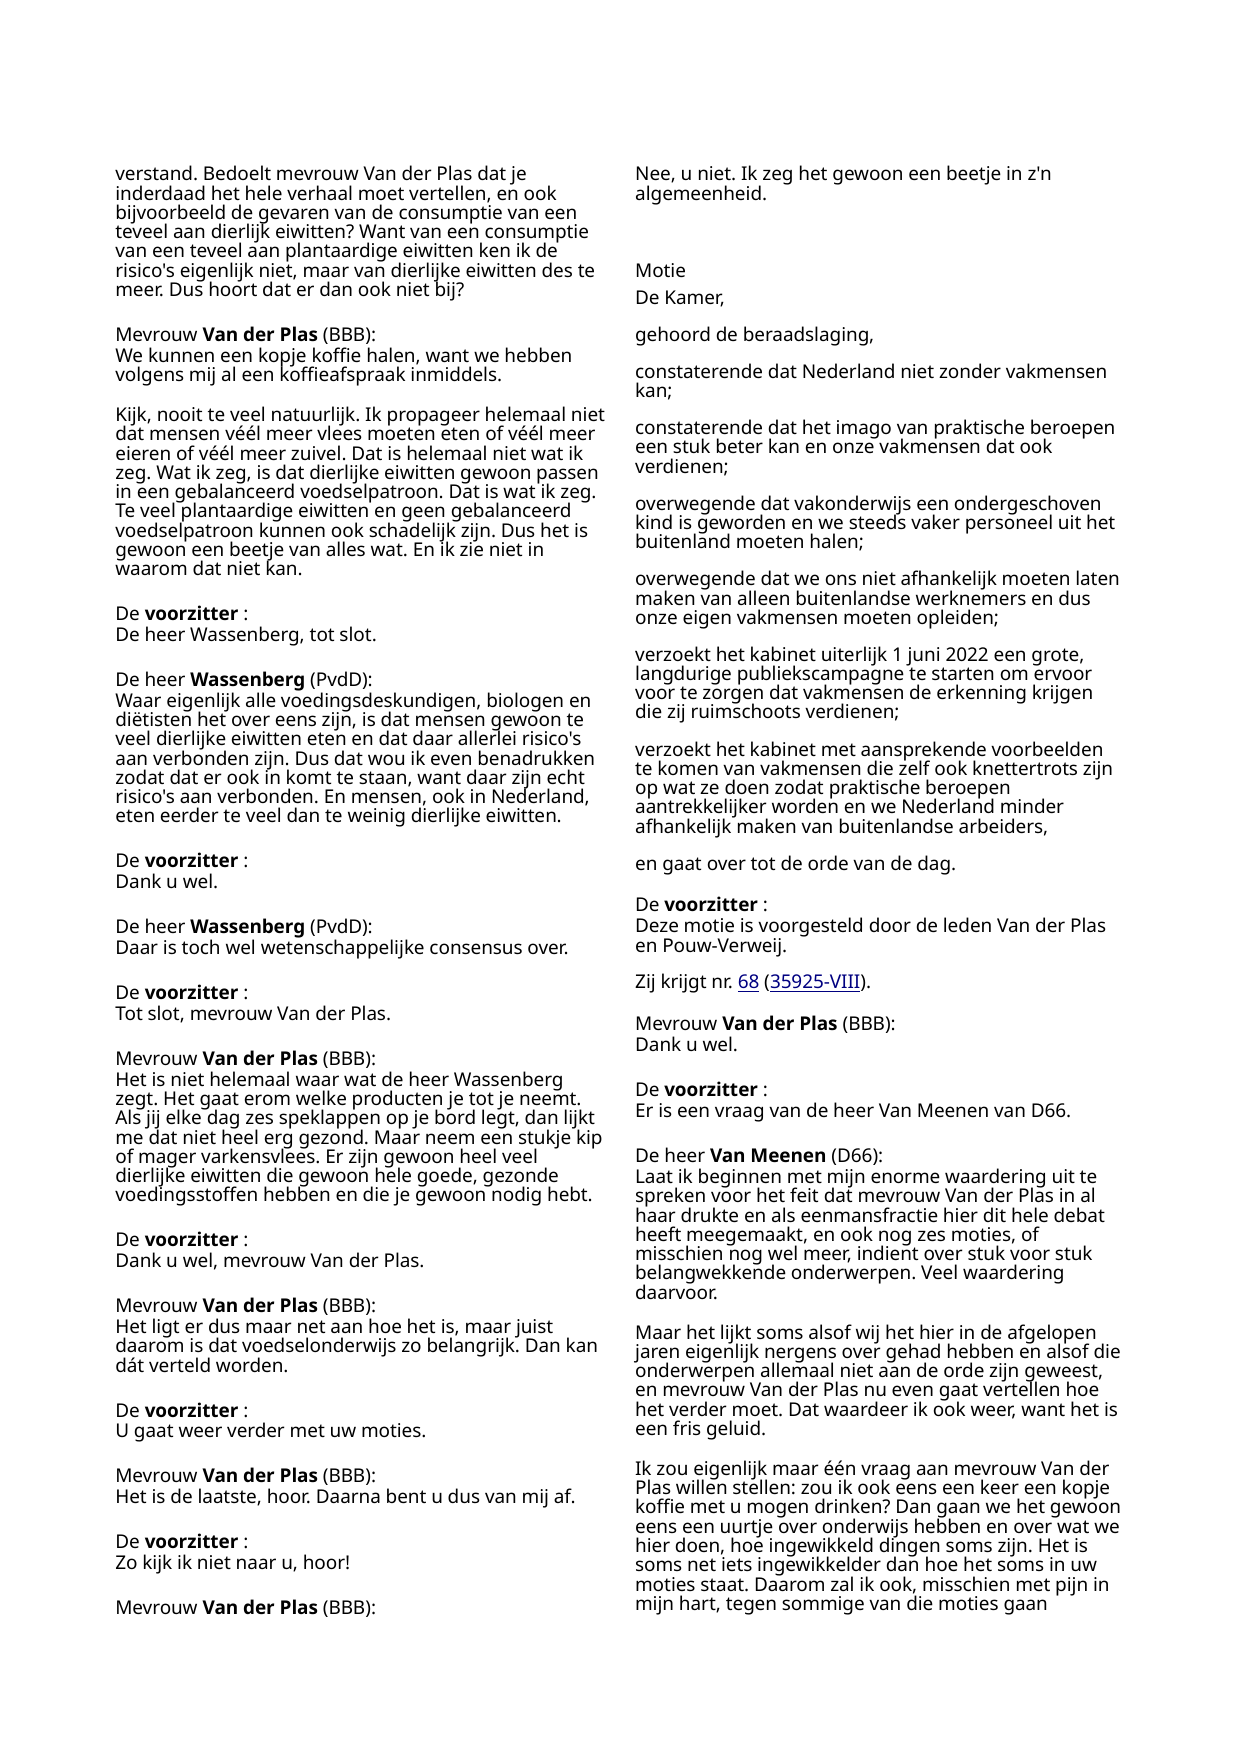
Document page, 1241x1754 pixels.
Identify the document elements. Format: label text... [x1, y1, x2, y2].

text Mevrouw Van der Plas (BBB): [635, 1011, 1125, 1036]
text Het ligt er dus maar net aan hoe het is, maar juist daarom is dat voedselonderwijs zo belangrijk. Dan kan dát verteld worden. [115, 1318, 605, 1376]
text Het is niet helemaal waar wat de heer Wassenberg zegt. Het gaat erom welke producten je tot je neemt. Als jij elke dag zes speklappen op je bord legt, dan lijkt me dat niet heel erg gezond. Maar neem een stukje kip of mager varkensvlees. Er zijn gewoon heel veel dierlijke eiwitten die gewoon hele goede, gezonde voedingsstoffen hebben en die je gewoon nodig hebt. [115, 1071, 605, 1206]
text U gaat weer verder met uw moties. [115, 1422, 605, 1442]
text Ik zou eigenlijk maar één vraag aan mevrouw Van der Plas willen stellen: zou ik ook eens een keer een kopje koffie met u mogen drinken? Dan gaan we het gewoon eens een uurtje over onderwijs hebben en over wat we hier doen, hoe ingewikkeld dingen soms zijn. Het is soms net iets ingewikkelder dan hoe het soms in uw moties staat. Daarom zal ik ook, misschien met pijn in mijn hart, tegen sommige van die moties gaan [635, 1460, 1125, 1614]
text Motie [635, 257, 1125, 283]
text De voorzitter : [115, 600, 605, 626]
text constaterende dat het imago van praktische beroepen een stuk beter kan en onze vakmensen dat ook verdienen; [635, 419, 1125, 477]
text Mevrouw Van der Plas (BBB): [115, 321, 605, 347]
text Maar het lijkt soms alsof wij het hier in de afgelopen jaren eigenlijk nergens over gehad hebben en alsof die onderwerpen allemaal niet aan de orde zijn geweest, en mevrouw Van der Plas nu even gaat vertellen hoe het verder moet. Dat waardeer ik ook weer, want het is een fris geluid. [635, 1324, 1125, 1439]
text Het is de laatste, hoor. Daarna bent u dus van mij af. [115, 1488, 605, 1508]
text Daar is toch wel wetenschappelijke consensus over. [115, 939, 605, 958]
text De voorzitter : [635, 1076, 1125, 1102]
text Dank u wel. [115, 873, 605, 893]
text Deze motie is voorgesteld door de leden Van der Plas en Pouw-Verweij. [635, 917, 1125, 956]
text Zij krijgt nr. 68 (35925-VIII). [635, 973, 1125, 993]
text verstand. Bedoelt mevrouw Van der Plas dat je inderdaad het hele verhaal moet vertellen, en ook bijvoorbeeld de gevaren van de consumptie van een teveel aan dierlijk eiwitten? Want van een consumptie van een teveel aan plantaardige eiwitten ken ik de risico's eigenlijk niet, maar van dierlijke eiwitten des te meer. Dus hoort dat er dan ook niet bij? [115, 165, 605, 300]
text De voorzitter : [115, 1227, 605, 1252]
text De voorzitter : [115, 1528, 605, 1554]
text De heer Wassenberg, tot slot. [115, 626, 605, 645]
text Tot slot, mevrouw Van der Plas. [115, 1005, 605, 1024]
text gehoord de beraadslaging, [635, 326, 1125, 345]
text De voorzitter : [635, 892, 1125, 917]
text Mevrouw Van der Plas (BBB): [115, 1463, 605, 1488]
text en gaat over tot de orde van de dag. [635, 854, 1125, 874]
text De voorzitter : [115, 979, 605, 1005]
text We kunnen een kopje koffie halen, want we hebben volgens mij al een koffieafspraak inmiddels. [115, 347, 605, 385]
text De heer Wassenberg (PvdD): [115, 913, 605, 939]
text Dank u wel, mevrouw Van der Plas. [115, 1252, 605, 1272]
text overwegende dat vakonderwijs een ondergeschoven kind is geworden en we steeds vaker personeel uit het buitenland moeten halen; [635, 495, 1125, 552]
text Dank u wel. [635, 1036, 1125, 1056]
text Kijk, nooit te veel natuurlijk. Ik propageer helemaal niet dat mensen véél meer vlees moeten eten of véél meer eieren of véél meer zuivel. Dat is helemaal niet wat ik zeg. Wat ik zeg, is dat dierlijke eiwitten gewoon passen in een gebalanceerd voedselpatroon. Dat is wat ik zeg. Te veel plantaardige eiwitten en geen gebalanceerd voedselpatroon kunnen ook schadelijk zijn. Dus het is gewoon een beetje van alles wat. En ik zie niet in waarom dat niet kan. [115, 406, 605, 579]
text Mevrouw Van der Plas (BBB): [115, 1045, 605, 1071]
text De heer Van Meenen (D66): [635, 1142, 1125, 1168]
text Zo kijk ik niet naar u, hoor! [115, 1554, 605, 1573]
text Nee, u niet. Ik zeg het gewoon een beetje in z'n algemeenheid. [635, 165, 1125, 204]
text overwegende dat we ons niet afhankelijk moeten laten maken van alleen buitenlandse werknemers en dus onze eigen vakmensen moeten opleiden; [635, 570, 1125, 628]
text De Kamer, [635, 289, 1125, 308]
text verzoekt het kabinet met aansprekende voorbeelden te komen van vakmensen die zelf ook knettertrots zijn op wat ze doen zodat praktische beroepen aantrekkelijker worden en we Nederland minder afhankelijk maken van buitenlandse arbeiders, [635, 741, 1125, 837]
text De voorzitter : [115, 1397, 605, 1422]
text Er is een vraag van de heer Van Meenen van D66. [635, 1102, 1125, 1121]
text De heer Wassenberg (PvdD): [115, 666, 605, 692]
text De voorzitter : [115, 848, 605, 873]
text Mevrouw Van der Plas (BBB): [115, 1594, 605, 1620]
text Mevrouw Van der Plas (BBB): [115, 1292, 605, 1318]
text verzoekt het kabinet uiterlijk 1 juni 2022 een grote, langdurige publiekscampagne te starten om ervoor voor te zorgen dat vakmensen de erkenning krijgen die zij ruimschoots verdienen; [635, 646, 1125, 723]
text Waar eigenlijk alle voedingsdeskundigen, biologen en diëtisten het over eens zijn, is dat mensen gewoon te veel dierlijke eiwitten eten en dat daar allerlei risico's aan verbonden zijn. Dus dat wou ik even benadrukken zodat dat er ook in komt te staan, want daar zijn echt risico's aan verbonden. En mensen, ook in Nederland, eten eerder te veel dan te weinig dierlijke eiwitten. [115, 692, 605, 827]
text constaterende dat Nederland niet zonder vakmensen kan; [635, 363, 1125, 401]
text Laat ik beginnen met mijn enorme waardering uit te spreken voor het feit dat mevrouw Van der Plas in al haar drukte en als eenmansfractie hier dit hele debat heeft meegemaakt, en ook nog zes moties, of misschien nog wel meer, indient over stuk voor stuk belangwekkende onderwerpen. Veel waardering daarvoor. [635, 1168, 1125, 1303]
